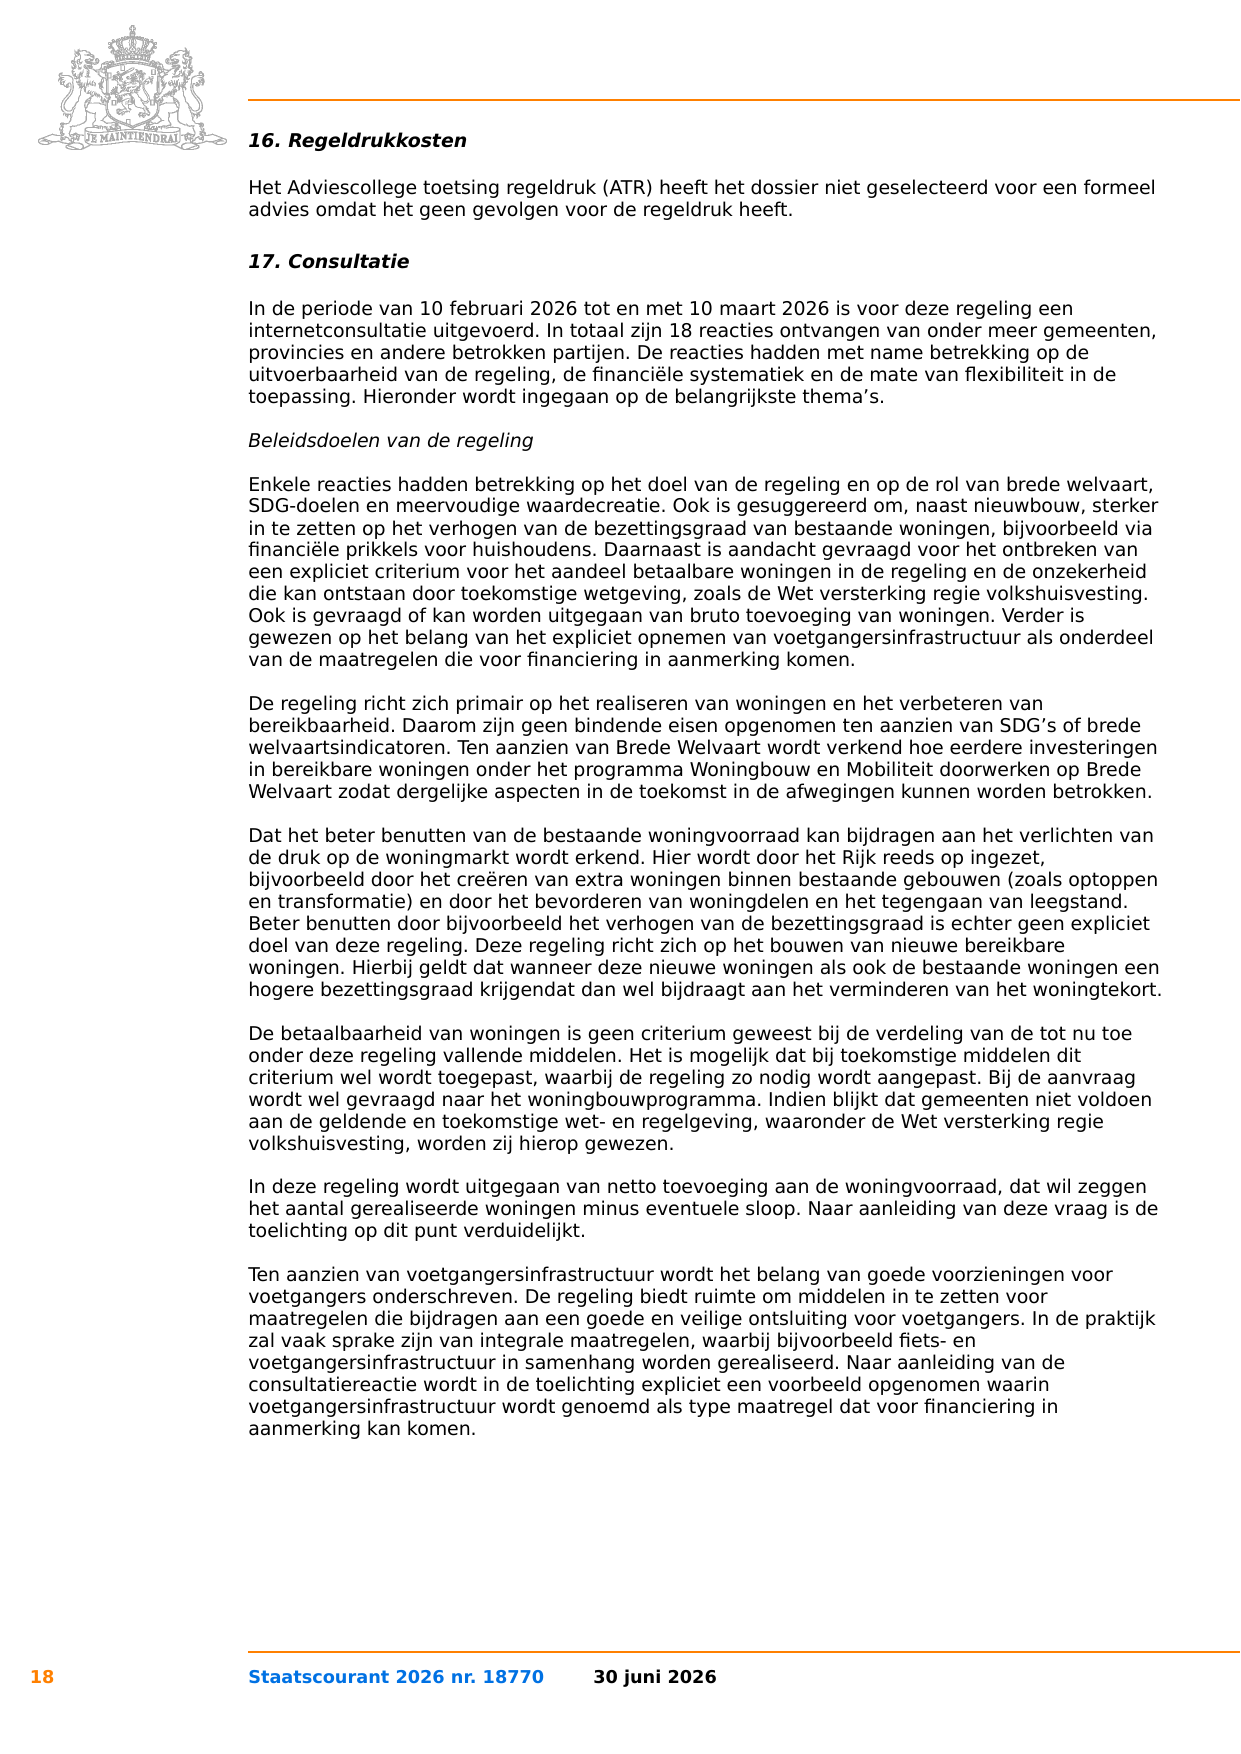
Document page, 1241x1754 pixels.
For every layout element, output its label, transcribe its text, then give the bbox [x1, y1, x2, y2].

text De betaalbaarheid van woningen is geen criterium geweest bij de verdeling van de tot nu toe onder deze regeling vallende middelen. Het is mogelijk dat bij toekomstige middelen dit criterium wel wordt toegepast, waarbij de regeling zo nodig wordt aangepast. Bij de aanvraag wordt wel gevraagd naar het woningbouwprogramma. Indien blijkt dat gemeenten niet voldoen aan de geldende en toekomstige wet- en regelgeving, waaronder de Wet versterking regie volkshuisvesting, worden zij hierop gewezen. [248, 1023, 1163, 1154]
picture [38, 25, 227, 150]
text In de periode van 10 februari 2026 tot en met 10 maart 2026 is voor deze regeling een internetconsultatie uitgevoerd. In totaal zijn 18 reacties ontvangen van onder meer gemeenten, provincies en andere betrokken partijen. De reacties hadden met name betrekking op de uitvoerbaarheid van de regeling, de financiële systematiek en de mate van flexibiliteit in de toepassing. Hieronder wordt ingegaan op de belangrijkste thema’s. [248, 298, 1163, 408]
text De regeling richt zich primair op het realiseren van woningen en het verbeteren van bereikbaarheid. Daarom zijn geen bindende eisen opgenomen ten aanzien van SDG’s of brede welvaartsindicatoren. Ten aanzien van Brede Welvaart wordt verkend hoe eerdere investeringen in bereikbare woningen onder het programma Woningbouw en Mobiliteit doorwerken op Brede Welvaart zodat dergelijke aspecten in de toekomst in de afwegingen kunnen worden betrokken. [248, 693, 1163, 803]
subtitle Beleidsdoelen van de regeling [248, 429, 1163, 452]
text Ten aanzien van voetgangersinfrastructuur wordt het belang van goede voorzieningen voor voetgangers onderschreven. De regeling biedt ruimte om middelen in te zetten voor maatregelen die bijdragen aan een goede en veilige ontsluiting voor voetgangers. In de praktijk zal vaak sprake zijn van integrale maatregelen, waarbij bijvoorbeeld fiets- en voetgangersinfrastructuur in samenhang worden gerealiseerd. Naar aanleiding van de consultatiereactie wordt in de toelichting expliciet een voorbeeld opgenomen waarin voetgangersinfrastructuur wordt genoemd als type maatregel dat voor financiering in aanmerking kan komen. [248, 1264, 1163, 1440]
subtitle 17. Consultatie [248, 251, 1163, 273]
text Dat het beter benutten van de bestaande woningvoorraad kan bijdragen aan het verlichten van de druk op de woningmarkt wordt erkend. Hier wordt door het Rijk reeds op ingezet, bijvoorbeeld door het creëren van extra woningen binnen bestaande gebouwen (zoals optoppen en transformatie) en door het bevorderen van woningdelen en het tegengaan van leegstand. Beter benutten door bijvoorbeeld het verhogen van de bezettingsgraad is echter geen expliciet doel van deze regeling. Deze regeling richt zich op het bouwen van nieuwe bereikbare woningen. Hierbij geldt dat wanneer deze nieuwe woningen als ook de bestaande woningen een hogere bezettingsgraad krijgendat dan wel bijdraagt aan het verminderen van het woningtekort. [248, 825, 1163, 1001]
text Enkele reacties hadden betrekking op het doel van de regeling en op de rol van brede welvaart, SDG-doelen en meervoudige waardecreatie. Ook is gesuggereerd om, naast nieuwbouw, sterker in te zetten op het verhogen van de bezettingsgraad van bestaande woningen, bijvoorbeeld via financiële prikkels voor huishoudens. Daarnaast is aandacht gevraagd voor het ontbreken van een expliciet criterium voor het aandeel betaalbare woningen in de regeling en de onzekerheid die kan ontstaan door toekomstige wetgeving, zoals de Wet versterking regie volkshuisvesting. Ook is gevraagd of kan worden uitgegaan van bruto toevoeging van woningen. Verder is gewezen op het belang van het expliciet opnemen van voetgangersinfrastructuur als onderdeel van de maatregelen die voor financiering in aanmerking komen. [248, 473, 1163, 671]
text Het Adviescollege toetsing regeldruk (ATR) heeft het dossier niet geselecteerd voor een formeel advies omdat het geen gevolgen voor de regeldruk heeft. [248, 177, 1163, 221]
text In deze regeling wordt uitgegaan van netto toevoeging aan de woningvoorraad, dat wil zeggen het aantal gerealiseerde woningen minus eventuele sloop. Naar aanleiding van deze vraag is de toelichting op dit punt verduidelijkt. [248, 1176, 1163, 1242]
subtitle 16. Regeldrukkosten [248, 130, 1163, 152]
